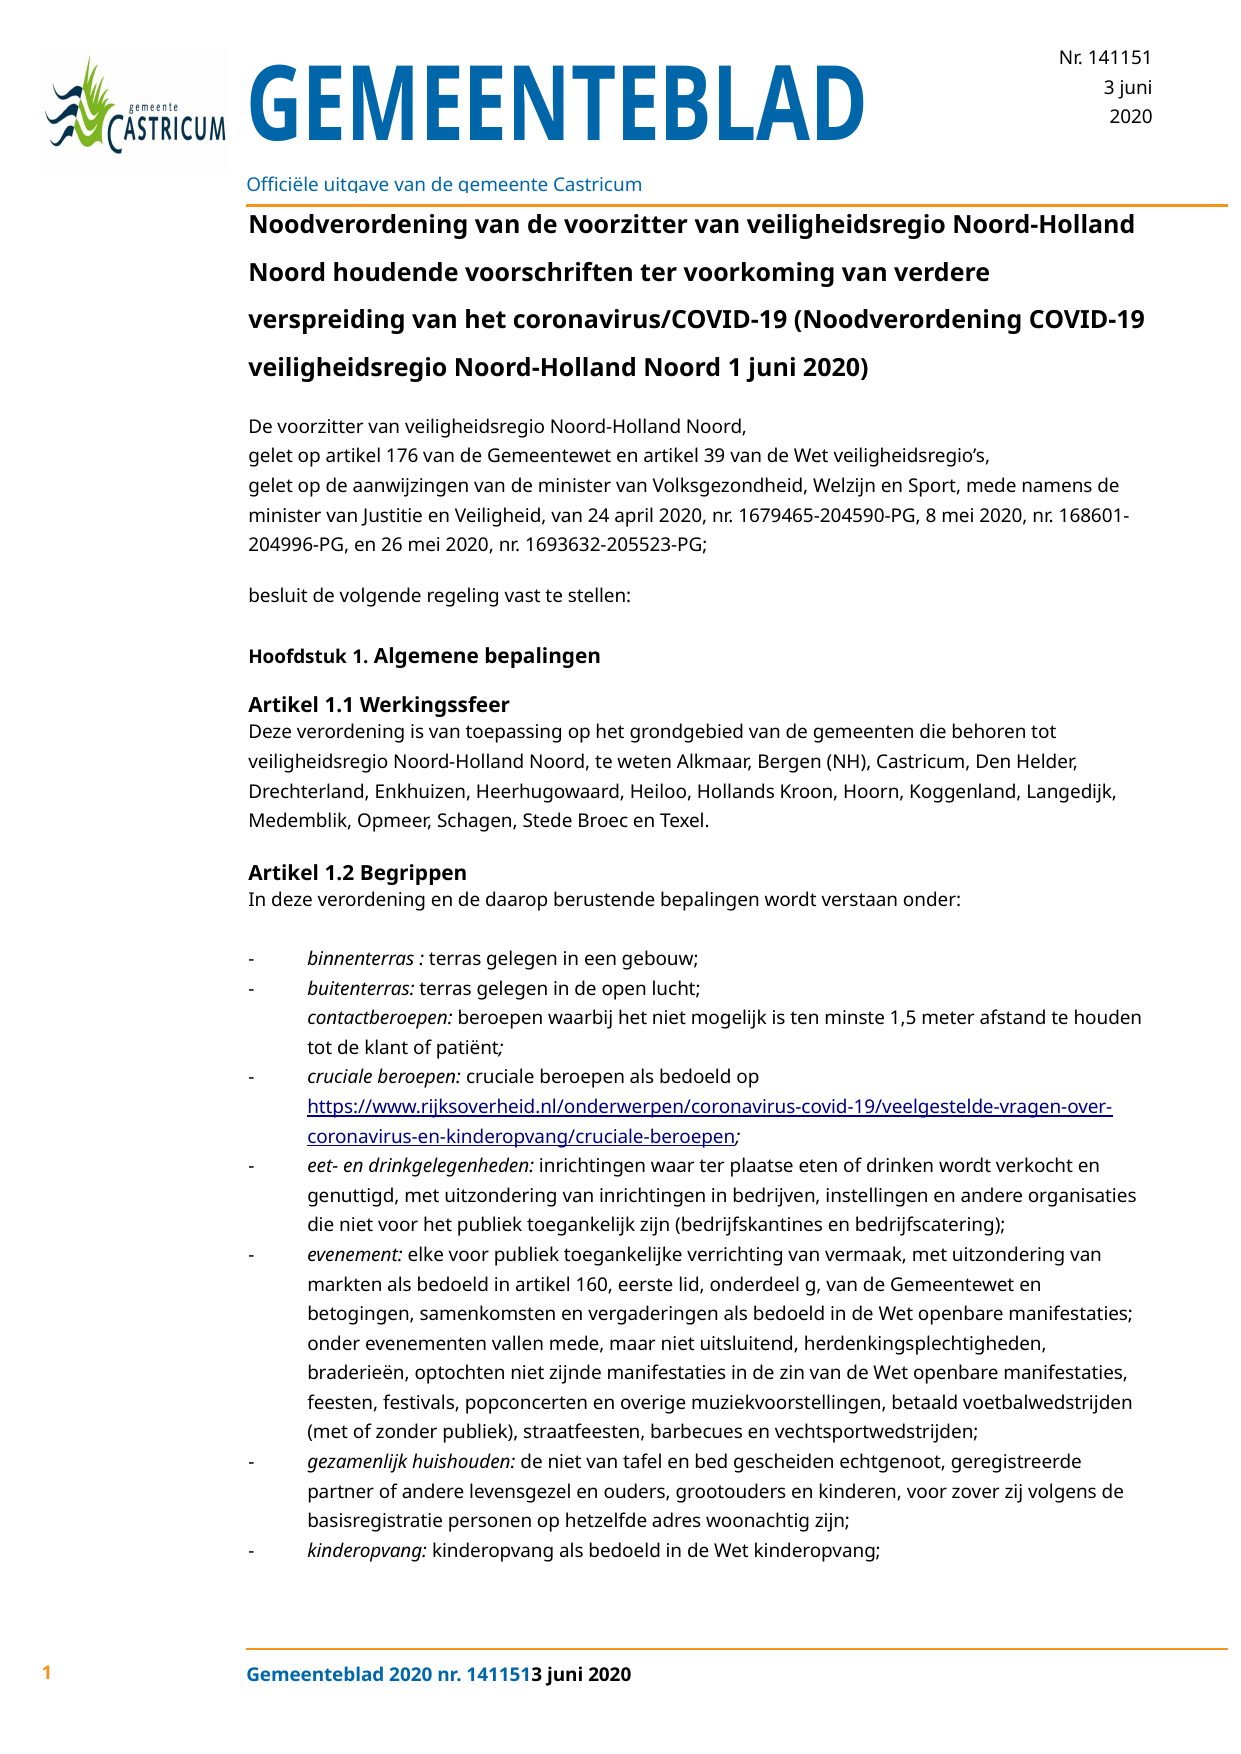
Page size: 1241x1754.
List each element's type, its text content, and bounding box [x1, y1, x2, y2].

text De voorzitter van veiligheidsregio Noord-Holland Noord, [248, 413, 1152, 439]
list cruciale beroepen: cruciale beroepen als bedoeld op https://www.rijksoverheid.nl/onderwerpen/coronavirus-covid-19/veelgestelde-vragen-over-coronavirus-en-kinderopvang/cruciale-beroepen; [248, 1064, 1152, 1149]
text gelet op artikel 176 van de Gemeentewet en artikel 39 van de Wet veiligheidsregio’s, [248, 443, 1152, 468]
text Hoofdstuk 1. Algemene bepalingen [248, 641, 1152, 669]
list buitenterras: terras gelegen in de open lucht; [248, 975, 1152, 1001]
text Artikel 1.1 Werkingssfeer [248, 690, 1152, 719]
list evenement: elke voor publiek toegankelijke verrichting van vermaak, met uitzondering van markten als bedoeld in artikel 160, eerste lid, onderdeel g, van de Gemeentewet en betogingen, samenkomsten en vergaderingen als bedoeld in de Wet openbare manifestaties; onder evenementen vallen mede, maar niet uitsluitend, herdenkingsplechtigheden, braderieën, optochten niet zijnde manifestaties in de zin van de Wet openbare manifestaties, feesten, festivals, popconcerten en overige muziekvoorstellingen, betaald voetbalwedstrijden (met of zonder publiek), straatfeesten, barbecues en vechtsportwedstrijden; [248, 1241, 1152, 1444]
list eet- en drinkgelegenheden: inrichtingen waar ter plaatse eten of drinken wordt verkocht en genuttigd, met uitzondering van inrichtingen in bedrijven, instellingen en andere organisaties die niet voor het publiek toegankelijk zijn (bedrijfskantines en bedrijfscatering); [248, 1152, 1152, 1237]
list kinderopvang: kinderopvang als bedoeld in de Wet kinderopvang; [248, 1537, 1152, 1563]
text Noodverordening van de voorzitter van veiligheidsregio Noord-Holland Noord houdende voorschriften ter voorkoming van verdere verspreiding van het coronavirus/COVID-19 (Noodverordening COVID-19 veiligheidsregio Noord-Holland Noord 1 juni 2020) [248, 207, 1152, 384]
list contactberoepen: beroepen waarbij het niet mogelijk is ten minste 1,5 meter afstand te houden tot de klant of patiënt; [248, 1004, 1152, 1060]
text Artikel 1.2 Begrippen [248, 858, 1152, 886]
picture [41, 47, 231, 172]
text besluit de volgende regeling vast te stellen: [248, 582, 1152, 607]
text In deze verordening en de daarop berustende bepalingen wordt verstaan onder: [248, 886, 1152, 912]
list gezamenlijk huishouden: de niet van tafel en bed gescheiden echtgenoot, geregistreerde partner of andere levensgezel en ouders, grootouders en kinderen, voor zover zij volgens de basisregistratie personen op hetzelfde adres woonachtig zijn; [248, 1448, 1152, 1533]
text gelet op de aanwijzingen van de minister van Volksgezondheid, Welzijn en Sport, mede namens de minister van Justitie en Veiligheid, van 24 april 2020, nr. 1679465-204590-PG, 8 mei 2020, nr. 168601-204996-PG, en 26 mei 2020, nr. 1693632-205523-PG; [248, 472, 1152, 557]
text Deze verordening is van toepassing op het grondgebied van de gemeenten die behoren tot veiligheidsregio Noord-Holland Noord, te weten Alkmaar, Bergen (NH), Castricum, Den Helder, Drechterland, Enkhuizen, Heerhugowaard, Heiloo, Hollands Kroon, Hoorn, Koggenland, Langedijk, Medemblik, Opmeer, Schagen, Stede Broec en Texel. [248, 719, 1152, 833]
list binnenterras : terras gelegen in een gebouw; [248, 945, 1152, 971]
